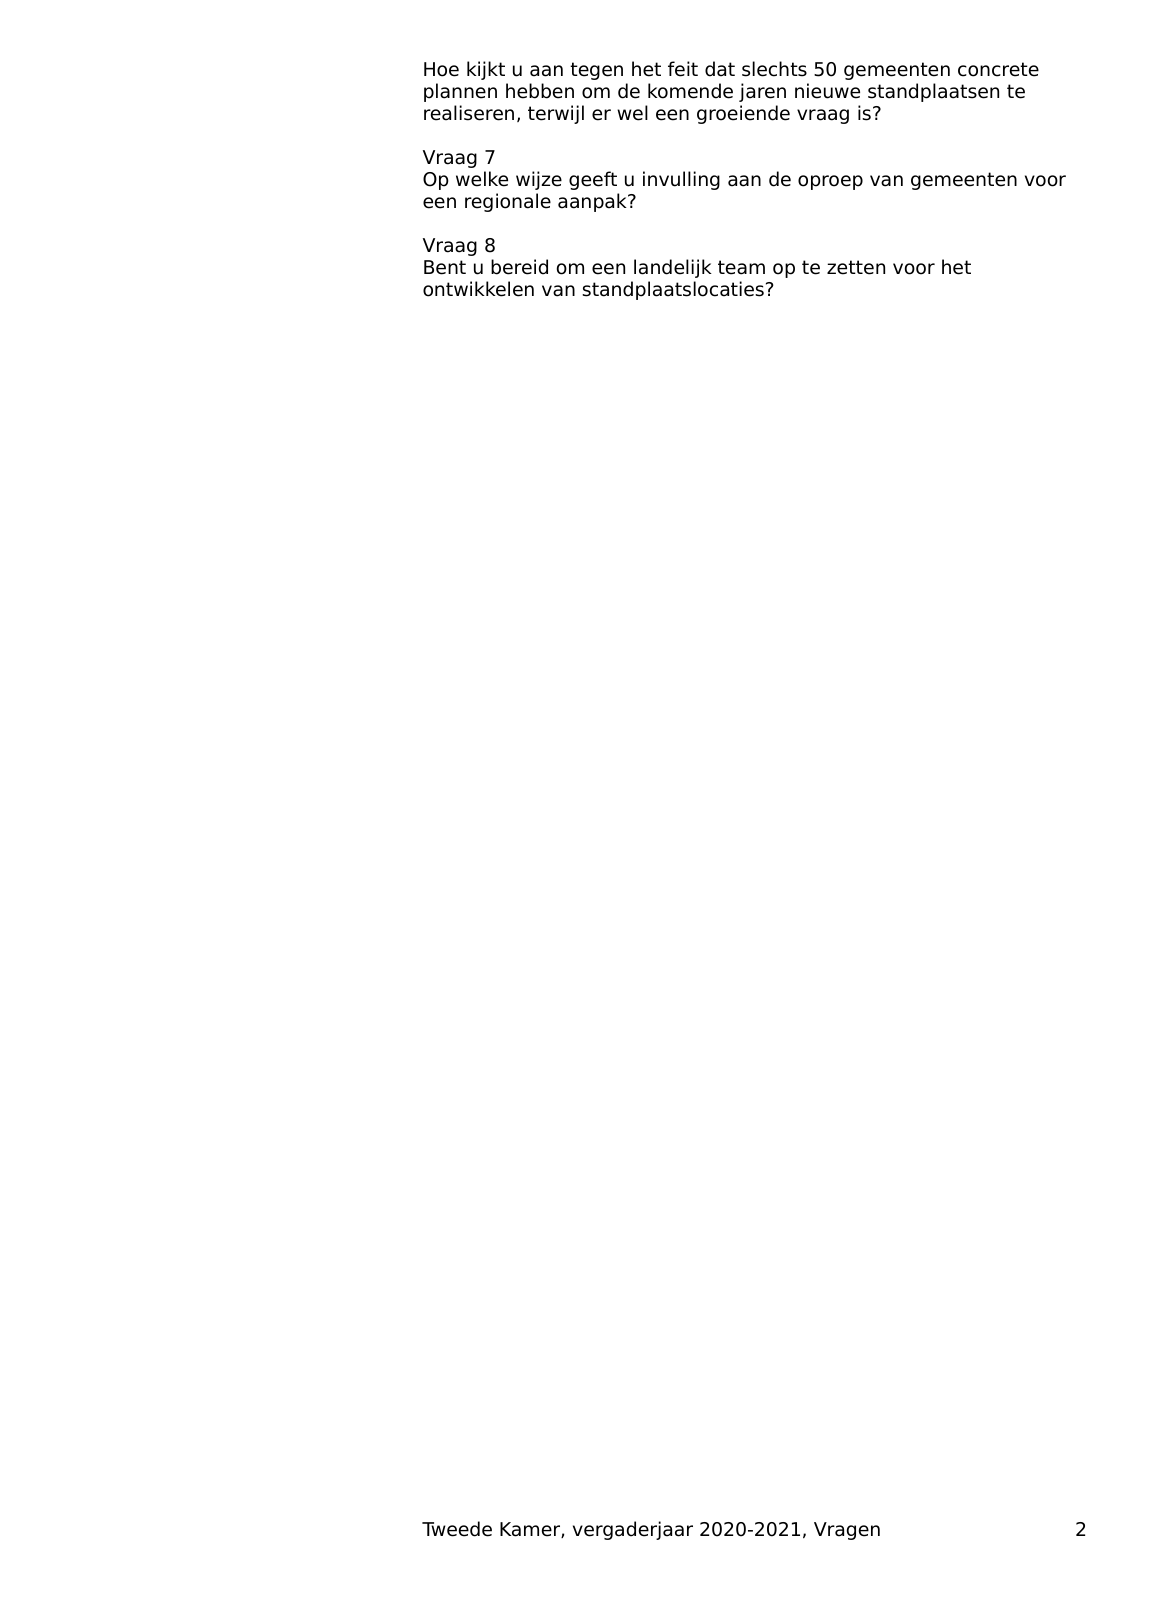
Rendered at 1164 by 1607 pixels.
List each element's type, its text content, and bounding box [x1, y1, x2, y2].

text Hoe kijkt u aan tegen het feit dat slechts 50 gemeenten concrete plannen hebben om de komende jaren nieuwe standplaatsen te realiseren, terwijl er wel een groeiende vraag is? [422, 59, 1087, 125]
text Vraag 8 [422, 235, 1087, 257]
text Bent u bereid om een landelijk team op te zetten voor het ontwikkelen van standplaatslocaties? [422, 257, 1087, 301]
text Vraag 7 [422, 147, 1087, 169]
text Op welke wijze geeft u invulling aan de oproep van gemeenten voor een regionale aanpak? [422, 169, 1087, 213]
